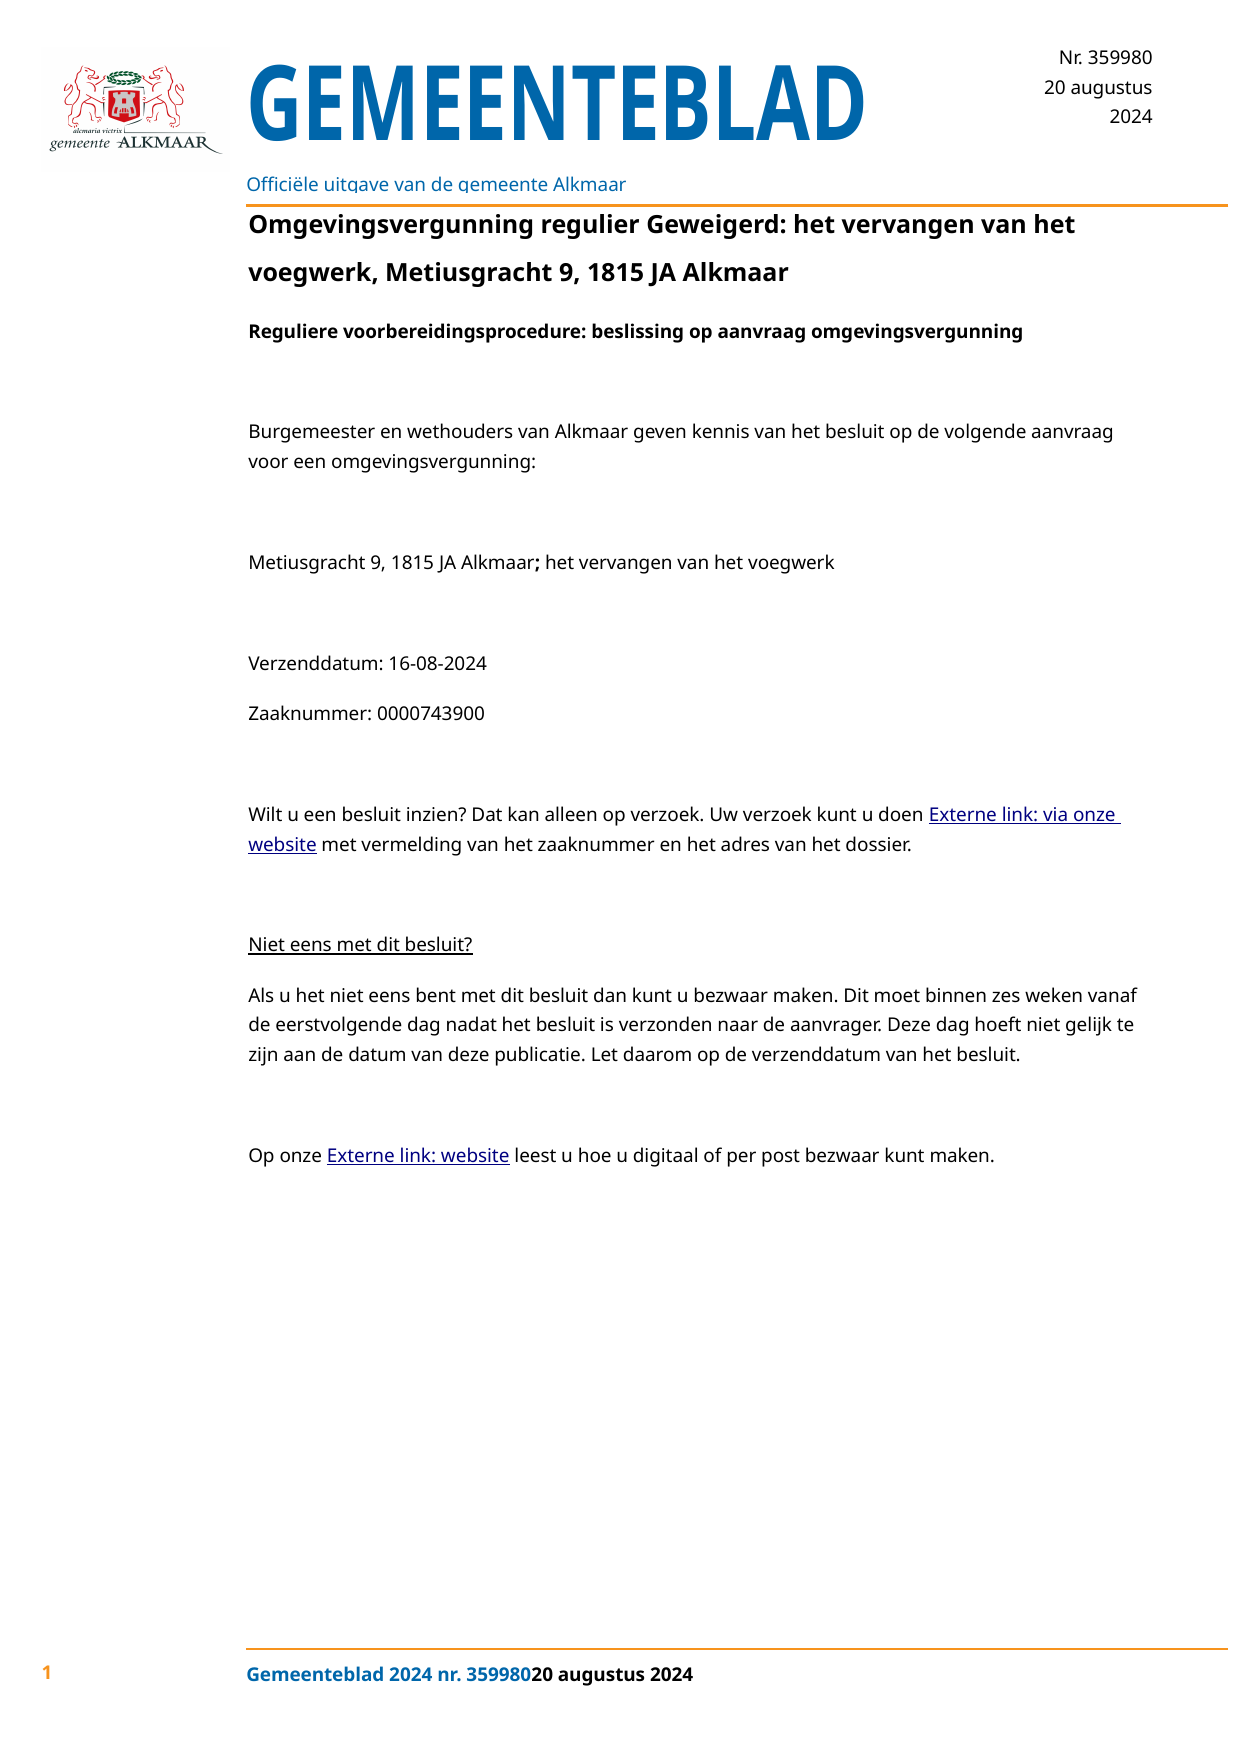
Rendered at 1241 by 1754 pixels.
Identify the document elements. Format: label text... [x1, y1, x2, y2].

text Omgevingsvergunning regulier Geweigerd: het vervangen van het voegwerk, Metiusgracht 9, 1815 JA Alkmaar [248, 207, 1152, 288]
text Op onze Externe link: website leest u hoe u digitaal of per post bezwaar kunt maken. [248, 1142, 1152, 1168]
text Zaaknummer: 0000743900 [248, 700, 1152, 726]
text Wilt u een besluit inzien? Dat kan alleen op verzoek. Uw verzoek kunt u doen Externe link: via onze website met vermelding van het zaaknummer en het adres van het dossier. [248, 801, 1152, 857]
text Verzenddatum: 16-08-2024 [248, 650, 1152, 676]
text Niet eens met dit besluit? [248, 932, 1152, 957]
text Metiusgracht 9, 1815 JA Alkmaar; het vervangen van het voegwerk [248, 549, 1152, 575]
text Reguliere voorbereidingsprocedure: beslissing op aanvraag omgevingsvergunning [248, 318, 1152, 344]
text Als u het niet eens bent met dit besluit dan kunt u bezwaar maken. Dit moet binnen zes weken vanaf de eerstvolgende dag nadat het besluit is verzonden naar de aanvrager. Deze dag hoeft niet gelijk te zijn aan de datum van deze publicatie. Let daarom op de verzenddatum van het besluit. [248, 982, 1152, 1067]
text Burgemeester en wethouders van Alkmaar geven kennis van het besluit op de volgende aanvraag voor een omgevingsvergunning: [248, 419, 1152, 474]
picture [41, 47, 231, 172]
